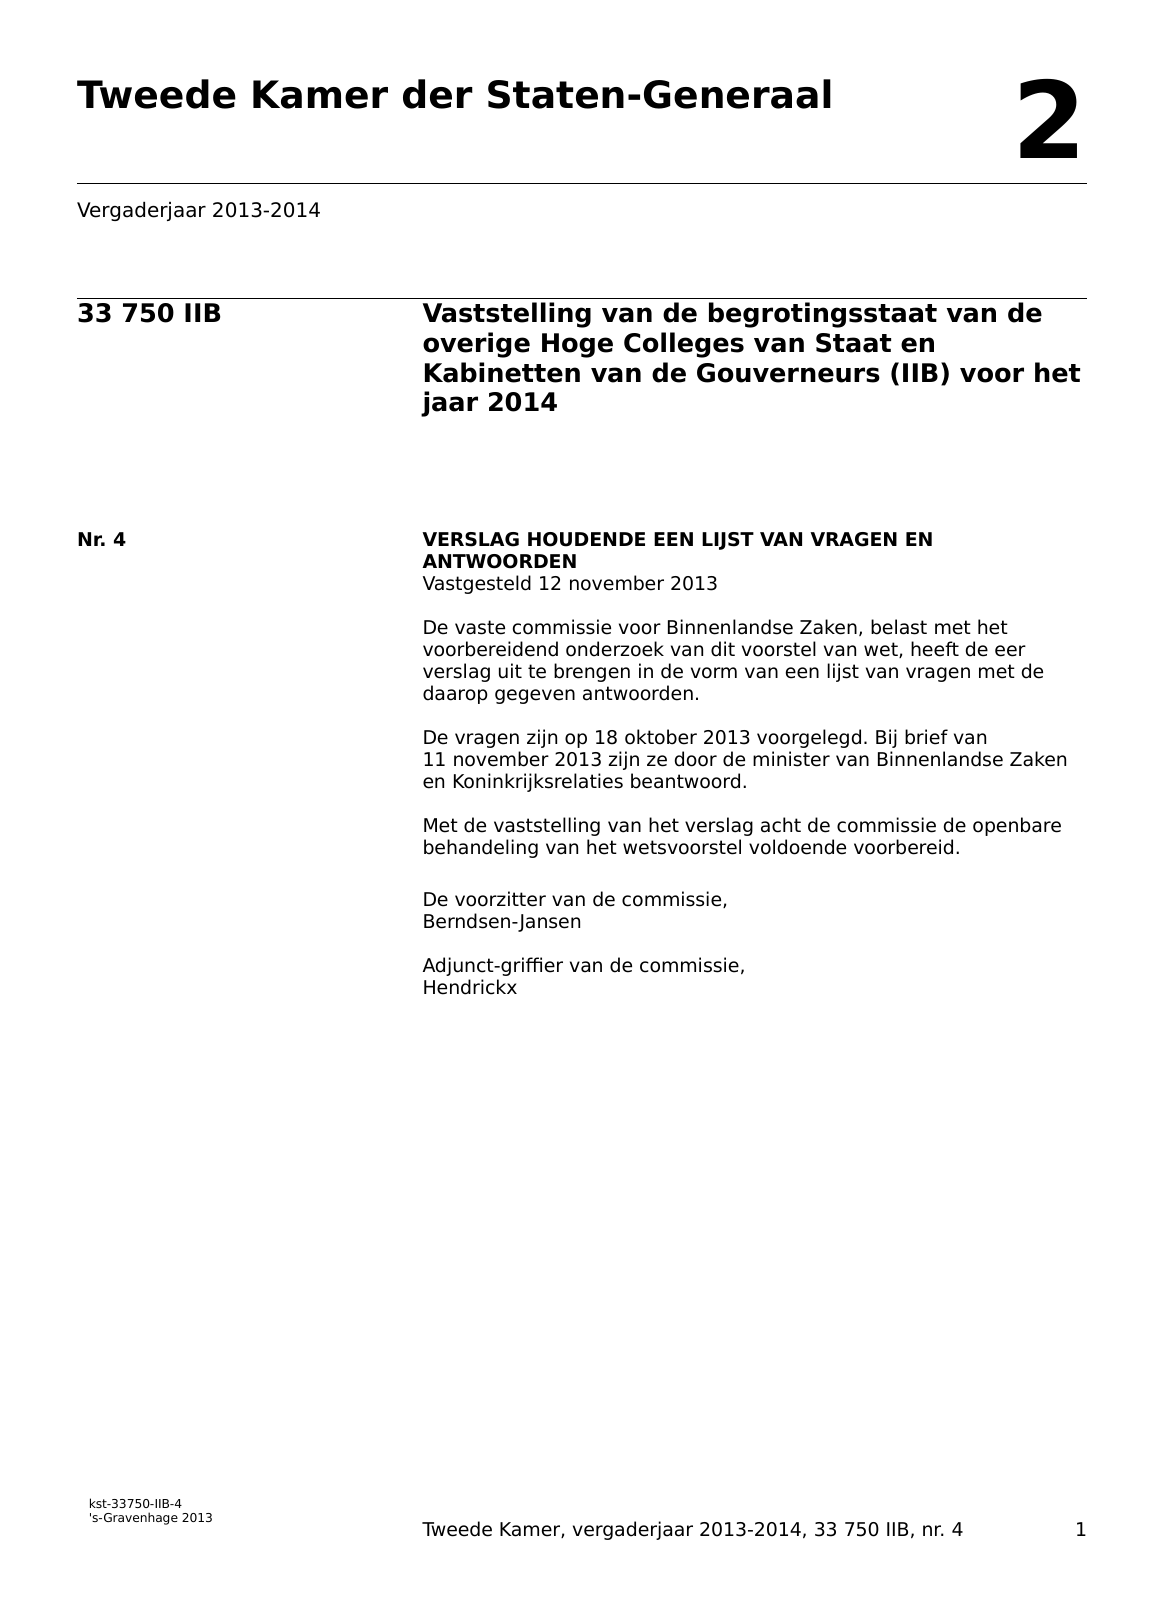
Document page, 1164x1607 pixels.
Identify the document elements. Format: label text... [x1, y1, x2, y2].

table_cell Vergaderjaar 2013-2014 [77, 184, 1087, 298]
text Vastgesteld 12 november 2013 [422, 573, 1087, 595]
text De voorzitter van de commissie, Berndsen-Jansen [422, 889, 1087, 933]
text De vaste commissie voor Binnenlandse Zaken, belast met het voorbereidend onderzoek van dit voorstel van wet, heeft de eer verslag uit te brengen in de vorm van een lijst van vragen met de daarop gegeven antwoorden. [422, 617, 1087, 705]
text 's-Gravenhage 2013 [88, 1511, 323, 1525]
subtitle 33 750 IIB Vaststelling van de begrotingsstaat van de overige Hoge Colleges van Staat en Kabinetten van de Gouverneurs (IIB) voor het jaar 2014 [77, 299, 1087, 418]
text Adjunct-griffier van de commissie, Hendrickx [422, 955, 1087, 999]
text Met de vaststelling van het verslag acht de commissie de openbare behandeling van het wetsvoorstel voldoende voorbereid. [422, 815, 1087, 859]
text kst-33750-IIB-4 [88, 1497, 323, 1511]
table_header Tweede Kamer der Staten-Generaal [77, 59, 886, 183]
text De vragen zijn op 18 oktober 2013 voorgelegd. Bij brief van 11 november 2013 zijn ze door de minister van Binnenlandse Zaken en Koninkrijksrelaties beantwoord. [422, 727, 1087, 793]
table_header 2 [886, 59, 1087, 183]
subtitle Nr. 4 VERSLAG HOUDENDE EEN LIJST VAN VRAGEN EN ANTWOORDEN [77, 529, 1087, 573]
